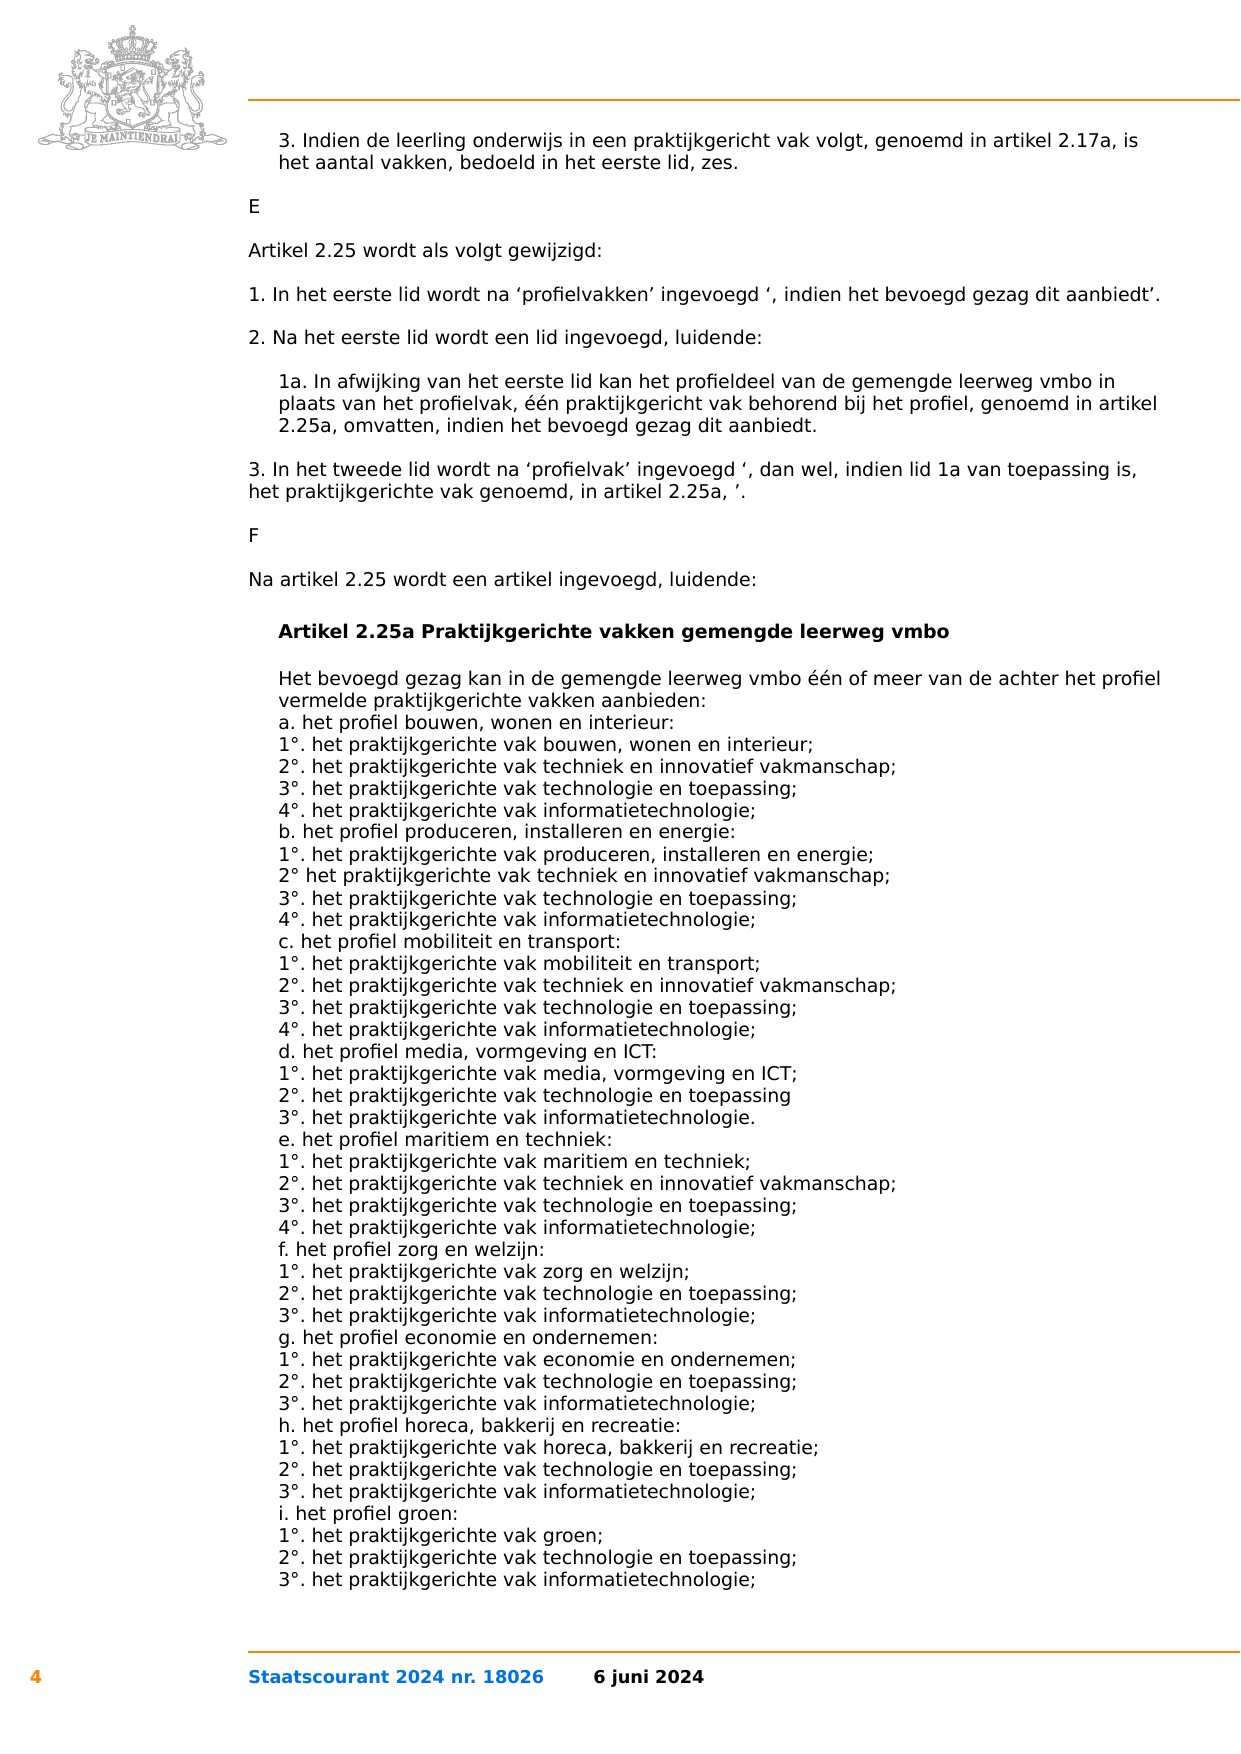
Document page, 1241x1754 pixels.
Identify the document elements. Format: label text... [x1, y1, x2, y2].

text 1°. het praktijkgerichte vak mobiliteit en transport; [278, 953, 1163, 975]
text d. het profiel media, vormgeving en ICT: [278, 1041, 1163, 1063]
text 2. Na het eerste lid wordt een lid ingevoegd, luidende: [248, 327, 1163, 349]
text 2°. het praktijkgerichte vak technologie en toepassing; [278, 1371, 1163, 1393]
text e. het profiel maritiem en techniek: [278, 1129, 1163, 1151]
text 1°. het praktijkgerichte vak economie en ondernemen; [278, 1349, 1163, 1371]
text c. het profiel mobiliteit en transport: [278, 931, 1163, 953]
text 3°. het praktijkgerichte vak technologie en toepassing; [278, 997, 1163, 1019]
text 2°. het praktijkgerichte vak technologie en toepassing; [278, 1547, 1163, 1569]
text 2°. het praktijkgerichte vak techniek en innovatief vakmanschap; [278, 1173, 1163, 1195]
text 3°. het praktijkgerichte vak technologie en toepassing; [278, 777, 1163, 799]
text Het bevoegd gezag kan in de gemengde leerweg vmbo één of meer van de achter het profiel vermelde praktijkgerichte vakken aanbieden: [278, 668, 1163, 712]
text g. het profiel economie en ondernemen: [278, 1327, 1163, 1349]
text 2°. het praktijkgerichte vak techniek en innovatief vakmanschap; [278, 975, 1163, 997]
text Artikel 2.25 wordt als volgt gewijzigd: [248, 239, 1163, 262]
text Na artikel 2.25 wordt een artikel ingevoegd, luidende: [248, 569, 1163, 591]
text 3°. het praktijkgerichte vak informatietechnologie; [278, 1393, 1163, 1415]
text 2°. het praktijkgerichte vak techniek en innovatief vakmanschap; [278, 756, 1163, 777]
text 1°. het praktijkgerichte vak bouwen, wonen en interieur; [278, 733, 1163, 756]
text 3. In het tweede lid wordt na ‘profielvak’ ingevoegd ‘, dan wel, indien lid 1a van toepassing is, het praktijkgerichte vak genoemd, in artikel 2.25a, ’. [248, 459, 1163, 503]
text 3°. het praktijkgerichte vak informatietechnologie; [278, 1481, 1163, 1503]
text 4°. het praktijkgerichte vak informatietechnologie; [278, 1019, 1163, 1041]
text 3°. het praktijkgerichte vak informatietechnologie; [278, 1305, 1163, 1327]
subtitle Artikel 2.25a Praktijkgerichte vakken gemengde leerweg vmbo [278, 621, 1163, 643]
text 1. In het eerste lid wordt na ‘profielvakken’ ingevoegd ‘, indien het bevoegd gezag dit aanbiedt’. [248, 283, 1163, 305]
text 1a. In afwijking van het eerste lid kan het profieldeel van de gemengde leerweg vmbo in plaats van het profielvak, één praktijkgericht vak behorend bij het profiel, genoemd in artikel 2.25a, omvatten, indien het bevoegd gezag dit aanbiedt. [278, 371, 1163, 437]
text 1°. het praktijkgerichte vak produceren, installeren en energie; [278, 843, 1163, 865]
text i. het profiel groen: [278, 1503, 1163, 1525]
text E [248, 196, 1163, 218]
text 2° het praktijkgerichte vak techniek en innovatief vakmanschap; [278, 865, 1163, 887]
picture [38, 25, 227, 150]
text 3°. het praktijkgerichte vak informatietechnologie. [278, 1107, 1163, 1129]
text 4°. het praktijkgerichte vak informatietechnologie; [278, 1217, 1163, 1239]
text 1°. het praktijkgerichte vak horeca, bakkerij en recreatie; [278, 1437, 1163, 1459]
text F [248, 525, 1163, 547]
text 1°. het praktijkgerichte vak maritiem en techniek; [278, 1151, 1163, 1173]
text 3°. het praktijkgerichte vak informatietechnologie; [278, 1569, 1163, 1591]
text 2°. het praktijkgerichte vak technologie en toepassing; [278, 1459, 1163, 1481]
text h. het profiel horeca, bakkerij en recreatie: [278, 1415, 1163, 1437]
text 2°. het praktijkgerichte vak technologie en toepassing [278, 1085, 1163, 1107]
text 4°. het praktijkgerichte vak informatietechnologie; [278, 909, 1163, 931]
text 1°. het praktijkgerichte vak media, vormgeving en ICT; [278, 1063, 1163, 1085]
text 2°. het praktijkgerichte vak technologie en toepassing; [278, 1283, 1163, 1305]
text f. het profiel zorg en welzijn: [278, 1239, 1163, 1261]
text a. het profiel bouwen, wonen en interieur: [278, 712, 1163, 733]
text 1°. het praktijkgerichte vak zorg en welzijn; [278, 1261, 1163, 1283]
text 3°. het praktijkgerichte vak technologie en toepassing; [278, 1195, 1163, 1217]
text 1°. het praktijkgerichte vak groen; [278, 1525, 1163, 1547]
text 3. Indien de leerling onderwijs in een praktijkgericht vak volgt, genoemd in artikel 2.17a, is het aantal vakken, bedoeld in het eerste lid, zes. [278, 130, 1163, 174]
text 3°. het praktijkgerichte vak technologie en toepassing; [278, 887, 1163, 909]
text b. het profiel produceren, installeren en energie: [278, 821, 1163, 843]
text 4°. het praktijkgerichte vak informatietechnologie; [278, 799, 1163, 821]
